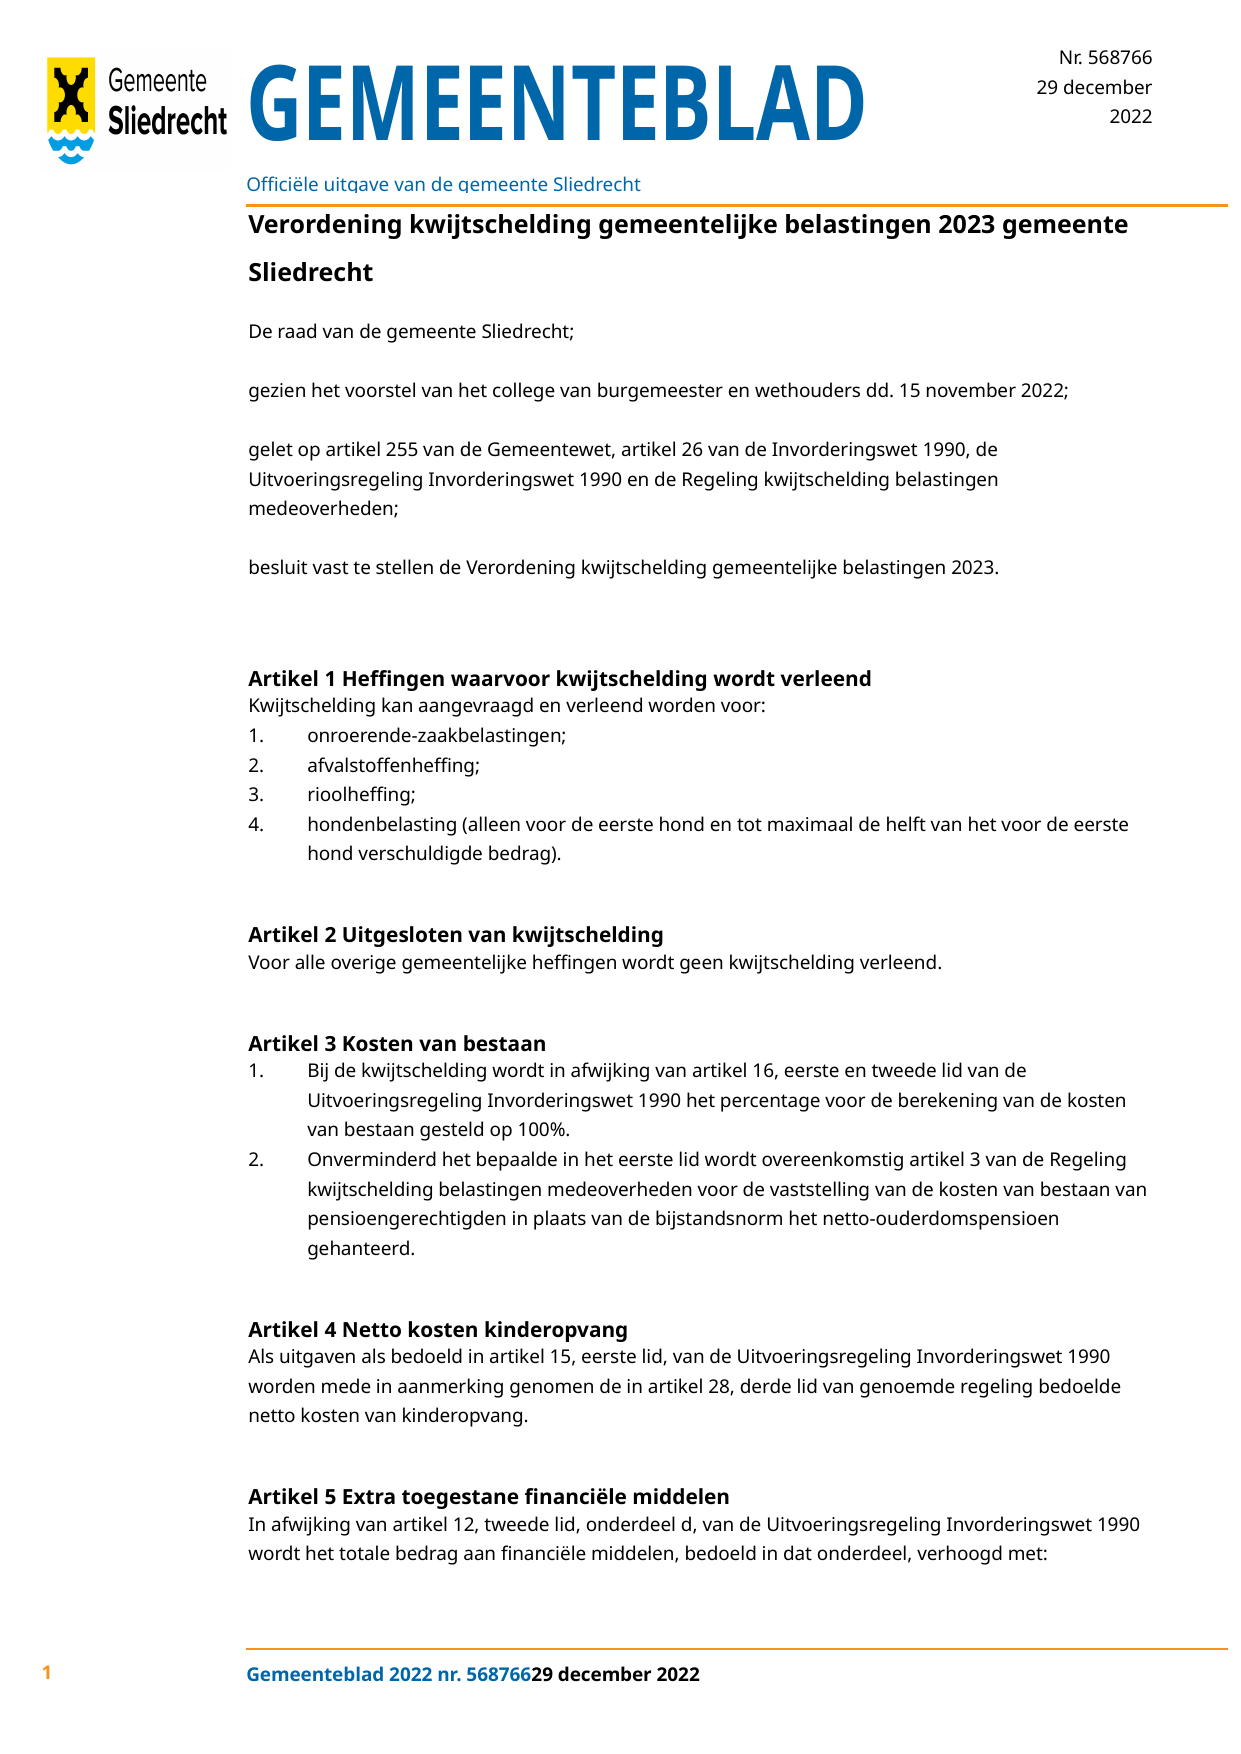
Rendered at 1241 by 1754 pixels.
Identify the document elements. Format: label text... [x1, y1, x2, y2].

text In afwijking van artikel 12, tweede lid, onderdeel d, van de Uitvoeringsregeling Invorderingswet 1990 wordt het totale bedrag aan financiële middelen, bedoeld in dat onderdeel, verhoogd met: [248, 1511, 1152, 1566]
text De raad van de gemeente Sliedrecht; [248, 318, 1152, 344]
text Kwijtschelding kan aangevraagd en verleend worden voor: [248, 693, 1152, 718]
list rioolheffing; [248, 781, 1152, 807]
text Artikel 5 Extra toegestane financiële middelen [248, 1482, 1152, 1511]
text Artikel 1 Heffingen waarvoor kwijtschelding wordt verleend [248, 664, 1152, 693]
text Verordening kwijtschelding gemeentelijke belastingen 2023 gemeente Sliedrecht [248, 207, 1152, 288]
text gelet op artikel 255 van de Gemeentewet, artikel 26 van de Invorderingswet 1990, de Uitvoeringsregeling Invorderingswet 1990 en de Regeling kwijtschelding belastingen medeoverheden; [248, 436, 1152, 521]
text Voor alle overige gemeentelijke heffingen wordt geen kwijtschelding verleend. [248, 949, 1152, 975]
text Artikel 4 Netto kosten kinderopvang [248, 1315, 1152, 1343]
list hondenbelasting (alleen voor de eerste hond en tot maximaal de helft van het voor de eerste hond verschuldigde bedrag). [248, 811, 1152, 866]
text Artikel 3 Kosten van bestaan [248, 1029, 1152, 1057]
text Als uitgaven als bedoeld in artikel 15, eerste lid, van de Uitvoeringsregeling Invorderingswet 1990 worden mede in aanmerking genomen de in artikel 28, derde lid van genoemde regeling bedoelde netto kosten van kinderopvang. [248, 1343, 1152, 1428]
picture [41, 47, 231, 172]
list onroerende-zaakbelastingen; [248, 722, 1152, 748]
text Artikel 2 Uitgesloten van kwijtschelding [248, 921, 1152, 949]
list Bij de kwijtschelding wordt in afwijking van artikel 16, eerste en tweede lid van de Uitvoeringsregeling Invorderingswet 1990 het percentage voor de berekening van de kosten van bestaan gesteld op 100%. [248, 1057, 1152, 1142]
text gezien het voorstel van het college van burgemeester en wethouders dd. 15 november 2022; [248, 377, 1152, 403]
list afvalstoffenheffing; [248, 752, 1152, 777]
text besluit vast te stellen de Verordening kwijtschelding gemeentelijke belastingen 2023. [248, 554, 1152, 580]
list Onverminderd het bepaalde in het eerste lid wordt overeenkomstig artikel 3 van de Regeling kwijtschelding belastingen medeoverheden voor de vaststelling van de kosten van bestaan van pensioengerechtigden in plaats van de bijstandsnorm het netto-ouderdomspensioen gehanteerd. [248, 1146, 1152, 1261]
